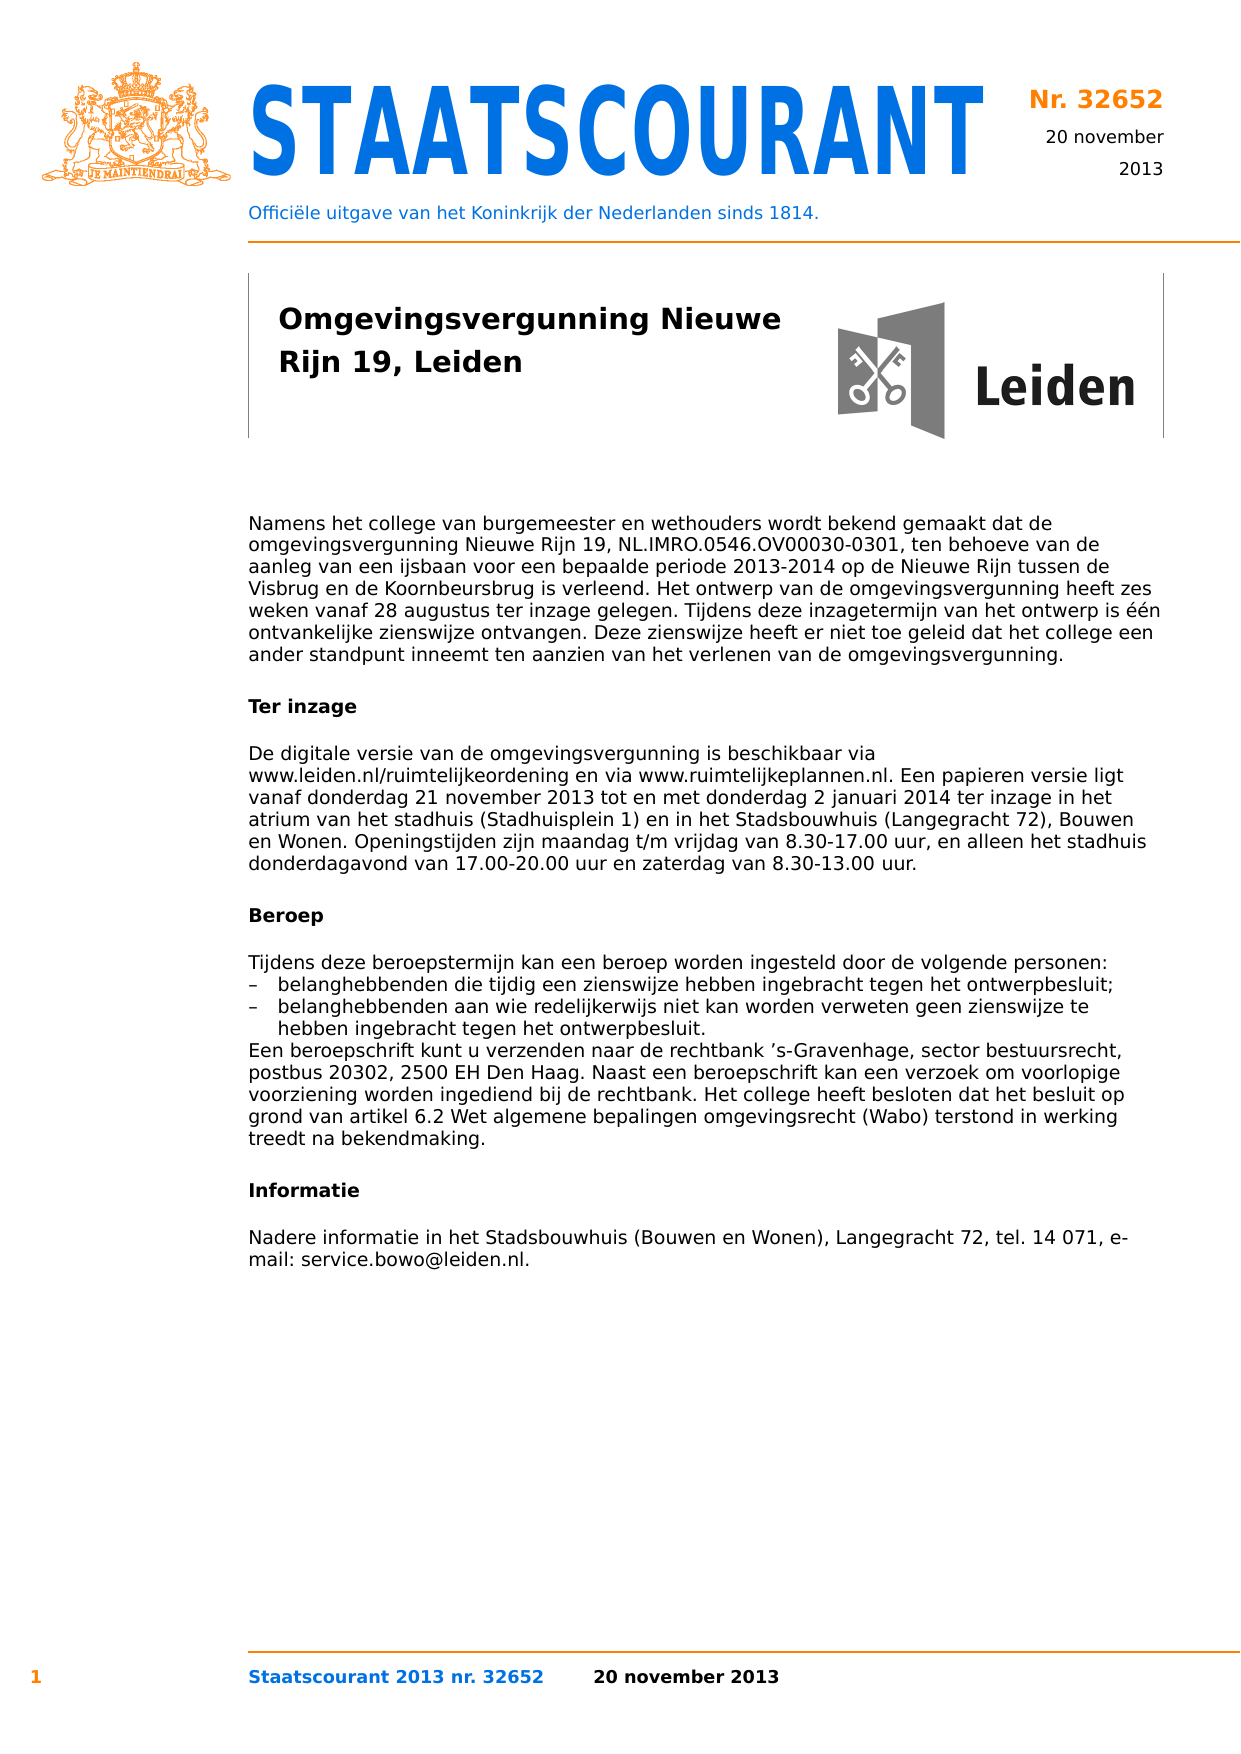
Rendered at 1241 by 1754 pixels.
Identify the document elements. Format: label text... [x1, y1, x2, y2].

text Nadere informatie in het Stadsbouwhuis (Bouwen en Wonen), Langegracht 72, tel. 14 071, e-mail: service.bowo@leiden.nl. [248, 1227, 1163, 1271]
table_cell 20 november [998, 121, 1240, 153]
text Tijdens deze beroepstermijn kan een beroep worden ingesteld door de volgende personen: [248, 952, 1163, 974]
subtitle Omgevingsvergunning Nieuwe Rijn 19, Leiden [249, 273, 1163, 438]
text – belanghebbenden die tijdig een zienswijze hebben ingebracht tegen het ontwerpbesluit; [248, 974, 1163, 996]
subtitle Beroep [248, 905, 1163, 927]
picture [838, 302, 1134, 439]
table_cell Officiële uitgave van het Koninkrijk der Nederlanden sinds 1814. [248, 203, 1240, 241]
table_header Nr. 32652 [998, 62, 1240, 121]
text Namens het college van burgemeester en wethouders wordt bekend gemaakt dat de omgevingsvergunning Nieuwe Rijn 19, NL.IMRO.0546.OV00030-0301, ten behoeve van de aanleg van een ijsbaan voor een bepaalde periode 2013-2014 op de Nieuwe Rijn tussen de Visbrug en de Koornbeursbrug is verleend. Het ontwerp van de omgevingsvergunning heeft zes weken vanaf 28 augustus ter inzage gelegen. Tijdens deze inzagetermijn van het ontwerp is één ontvankelijke zienswijze ontvangen. Deze zienswijze heeft er niet toe geleid dat het college een ander standpunt inneemt ten aanzien van het verlenen van de omgevingsvergunning. [248, 512, 1163, 666]
text Een beroepschrift kunt u verzenden naar de rechtbank ’s-Gravenhage, sector bestuursrecht, postbus 20302, 2500 EH Den Haag. Naast een beroepschrift kan een verzoek om voorlopige voorziening worden ingediend bij de rechtbank. Het college heeft besloten dat het besluit op grond van artikel 6.2 Wet algemene bepalingen omgevingsrecht (Wabo) terstond in werking treedt na bekendmaking. [248, 1040, 1163, 1150]
picture [41, 62, 231, 186]
subtitle Informatie [248, 1180, 1163, 1202]
table_header STAATSCOURANT [248, 62, 998, 203]
text De digitale versie van de omgevingsvergunning is beschikbaar via www.leiden.nl/ruimtelijkeordening en via www.ruimtelijkeplannen.nl. Een papieren versie ligt vanaf donderdag 21 november 2013 tot en met donderdag 2 januari 2014 ter inzage in het atrium van het stadhuis (Stadhuisplein 1) en in het Stadsbouwhuis (Langegracht 72), Bouwen en Wonen. Openingstijden zijn maandag t/m vrijdag van 8.30-17.00 uur, en alleen het stadhuis donderdagavond van 17.00-20.00 uur en zaterdag van 8.30-13.00 uur. [248, 743, 1163, 875]
subtitle Ter inzage [248, 696, 1163, 718]
text – belanghebbenden aan wie redelijkerwijs niet kan worden verweten geen zienswijze te hebben ingebracht tegen het ontwerpbesluit. [248, 996, 1163, 1040]
table_cell 2013 [998, 153, 1240, 203]
table_header [25, 62, 248, 241]
